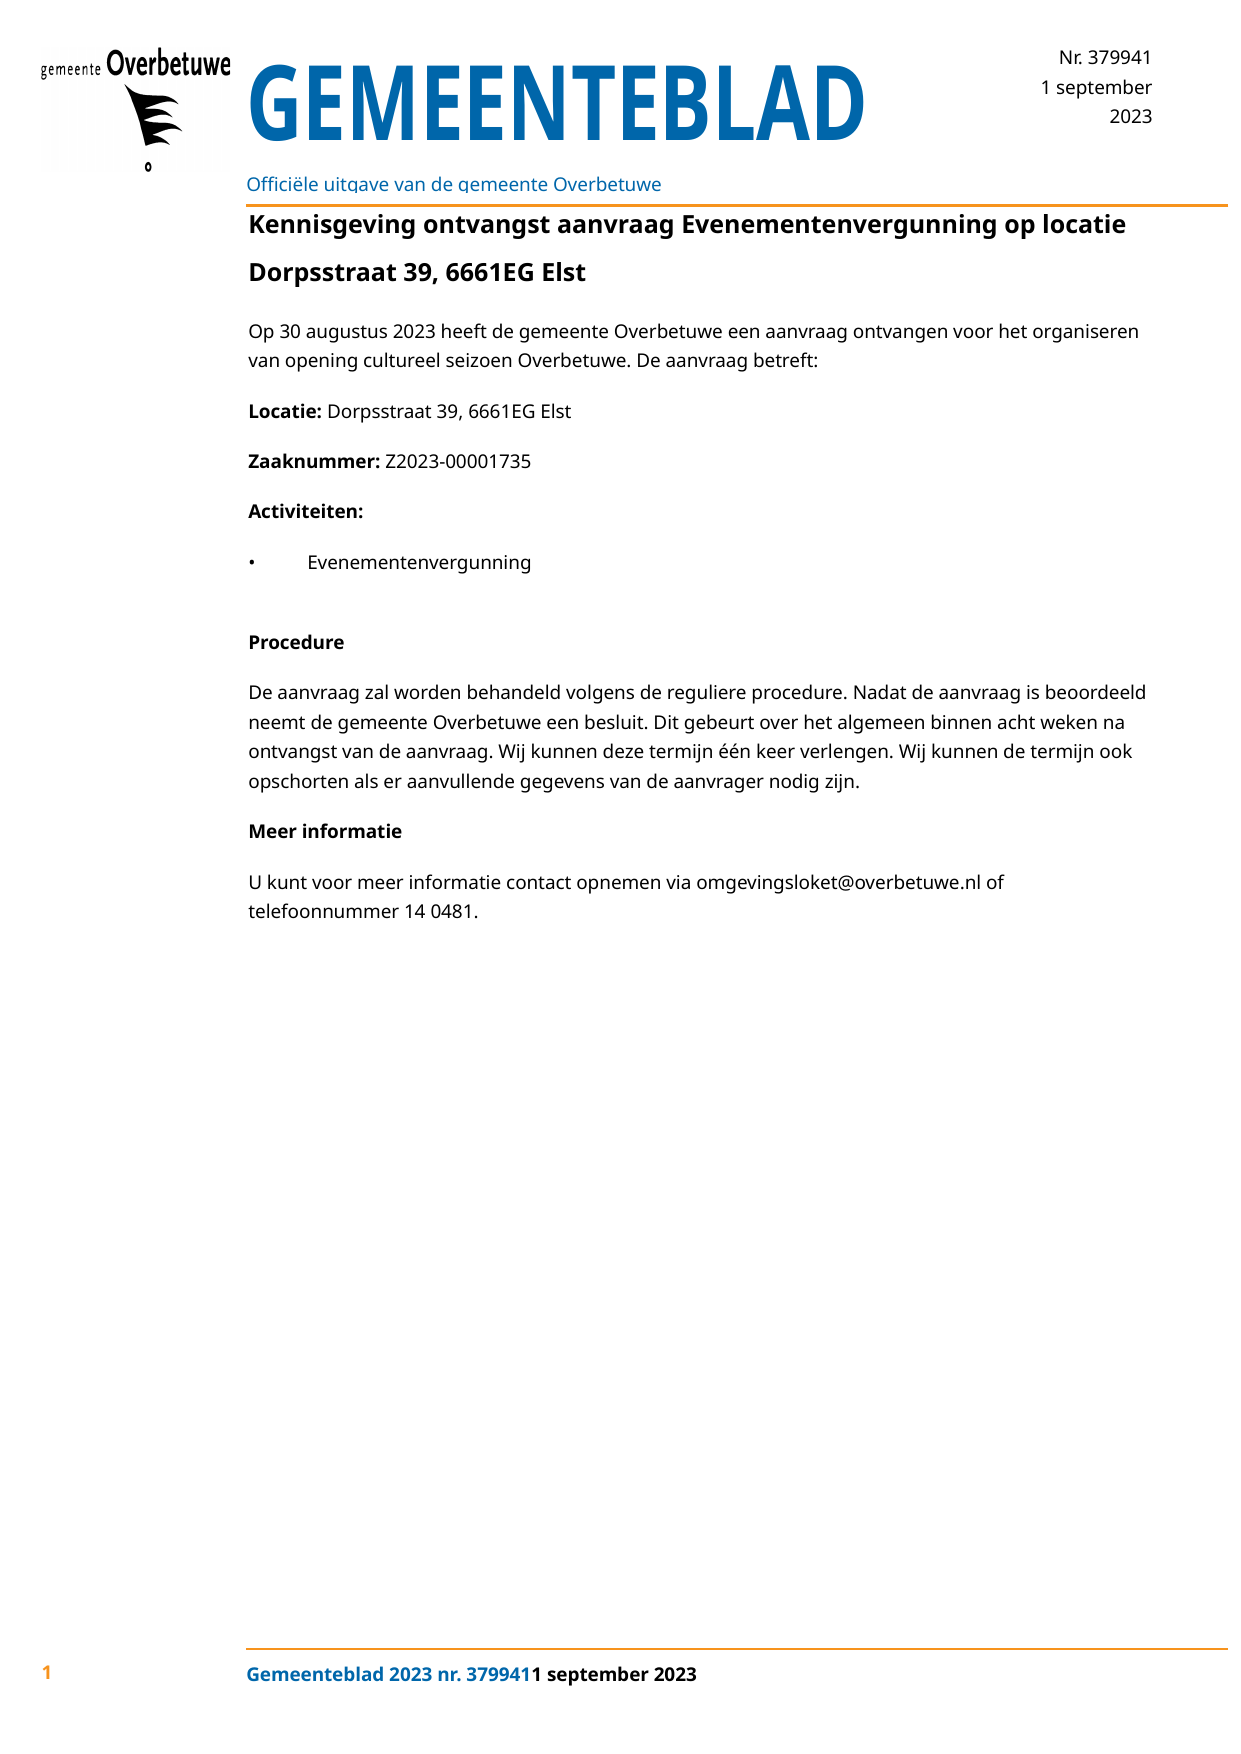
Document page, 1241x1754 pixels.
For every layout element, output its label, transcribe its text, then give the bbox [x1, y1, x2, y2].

text Zaaknummer: Z2023-00001735 [248, 448, 1152, 474]
text Kennisgeving ontvangst aanvraag Evenementenvergunning op locatie Dorpsstraat 39, 6661EG Elst [248, 207, 1152, 288]
text Activiteiten: [248, 499, 1152, 524]
text Procedure [248, 629, 1152, 655]
text De aanvraag zal worden behandeld volgens de reguliere procedure. Nadat de aanvraag is beoordeeld neemt de gemeente Overbetuwe een besluit. Dit gebeurt over het algemeen binnen acht weken na ontvangst van de aanvraag. Wij kunnen deze termijn één keer verlengen. Wij kunnen de termijn ook opschorten als er aanvullende gegevens van de aanvrager nodig zijn. [248, 679, 1152, 794]
list Evenementenvergunning [248, 549, 1152, 575]
text Locatie: Dorpsstraat 39, 6661EG Elst [248, 398, 1152, 424]
text Op 30 augustus 2023 heeft de gemeente Overbetuwe een aanvraag ontvangen voor het organiseren van opening cultureel seizoen Overbetuwe. De aanvraag betreft: [248, 318, 1152, 373]
text Meer informatie [248, 819, 1152, 844]
text U kunt voor meer informatie contact opnemen via omgevingsloket@overbetuwe.nl of telefoonnummer 14 0481. [248, 869, 1152, 924]
picture [41, 47, 231, 172]
